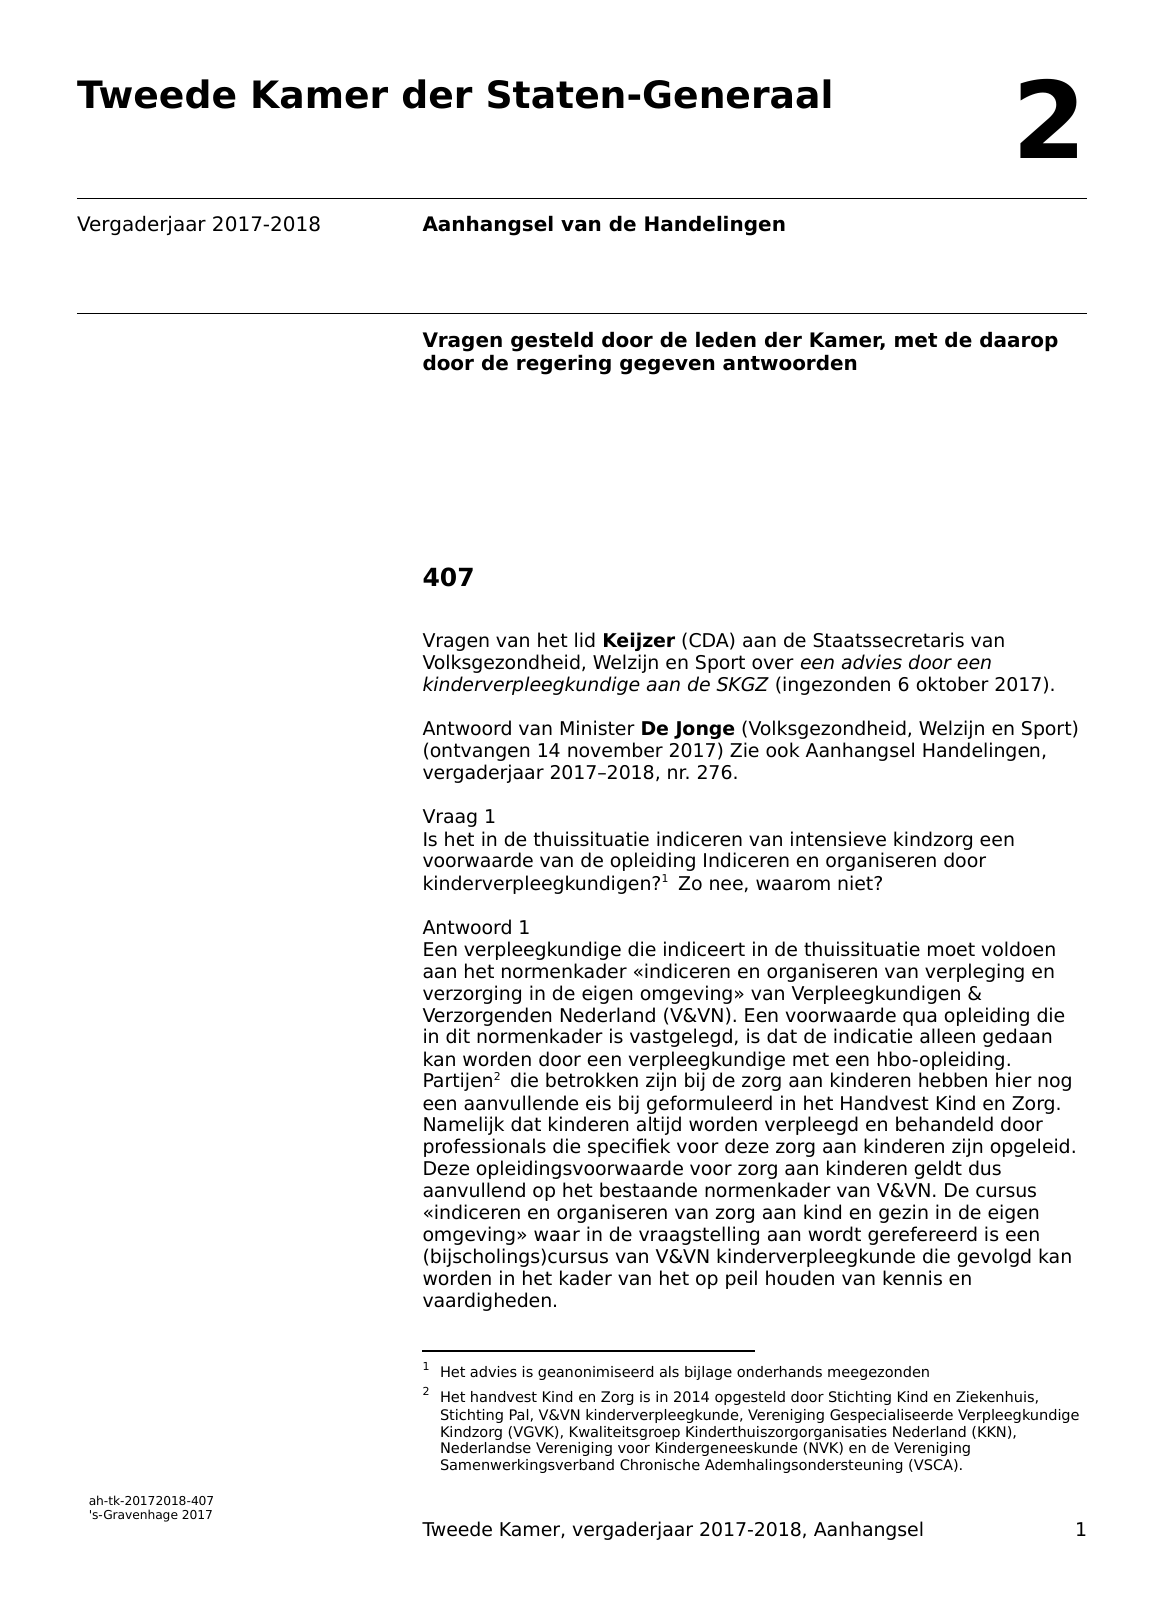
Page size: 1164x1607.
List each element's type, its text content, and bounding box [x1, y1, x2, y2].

table_cell Vragen gesteld door de leden der Kamer, met de daarop door de regering gegeven antwoorden [422, 314, 1087, 375]
text 407 [422, 563, 1087, 592]
text ah-tk-20172018-407 [88, 1494, 323, 1508]
text Is het in de thuissituatie indiceren van intensieve kindzorg een voorwaarde van de opleiding Indiceren en organiseren door kinderverpleegkundigen? Zo nee, waarom niet? [422, 828, 1087, 894]
table_cell Aanhangsel van de Handelingen [422, 199, 1087, 313]
table_cell [77, 314, 422, 375]
text Het handvest Kind en Zorg is in 2014 opgesteld door Stichting Kind en Ziekenhuis, Stichting Pal, V&VN kinderverpleegkunde, Vereniging Gespecialiseerde Verpleegkundige Kindzorg (VGVK), Kwaliteitsgroep Kinderthuiszorgorganisaties Nederland (KKN), Nederlandse Vereniging voor Kindergeneeskunde (NVK) en de Vereniging Samenwerkingsverband Chronische Ademhalingsondersteuning (VSCA). [422, 1385, 1087, 1474]
table_cell Vergaderjaar 2017-2018 [77, 199, 422, 313]
text Antwoord 1 [422, 917, 1087, 938]
text 's-Gravenhage 2017 [88, 1508, 323, 1522]
text Het advies is geanonimiseerd als bijlage onderhands meegezonden [422, 1360, 1087, 1382]
table_header 2 [886, 59, 1087, 198]
text Vraag 1 [422, 806, 1087, 828]
table_header Tweede Kamer der Staten-Generaal [77, 59, 886, 198]
text Antwoord van Minister De Jonge (Volksgezondheid, Welzijn en Sport) (ontvangen 14 november 2017) Zie ook Aanhangsel Handelingen, vergaderjaar 2017–2018, nr. 276. [422, 718, 1087, 784]
text Vragen van het lid Keijzer (CDA) aan de Staatssecretaris van Volksgezondheid, Welzijn en Sport over een advies door een kinderverpleegkundige aan de SKGZ (ingezonden 6 oktober 2017). [422, 630, 1087, 696]
text Een verpleegkundige die indiceert in de thuissituatie moet voldoen aan het normenkader «indiceren en organiseren van verpleging en verzorging in de eigen omgeving» van Verpleegkundigen & Verzorgenden Nederland (V&VN). Een voorwaarde qua opleiding die in dit normenkader is vastgelegd, is dat de indicatie alleen gedaan kan worden door een verpleegkundige met een hbo-opleiding. Partijen die betrokken zijn bij de zorg aan kinderen hebben hier nog een aanvullende eis bij geformuleerd in het Handvest Kind en Zorg. Namelijk dat kinderen altijd worden verpleegd en behandeld door professionals die specifiek voor deze zorg aan kinderen zijn opgeleid. Deze opleidingsvoorwaarde voor zorg aan kinderen geldt dus aanvullend op het bestaande normenkader van V&VN. De cursus «indiceren en organiseren van zorg aan kind en gezin in de eigen omgeving» waar in de vraagstelling aan wordt gerefereerd is een (bijscholings)cursus van V&VN kinderverpleegkunde die gevolgd kan worden in het kader van het op peil houden van kennis en vaardigheden. [422, 938, 1087, 1312]
